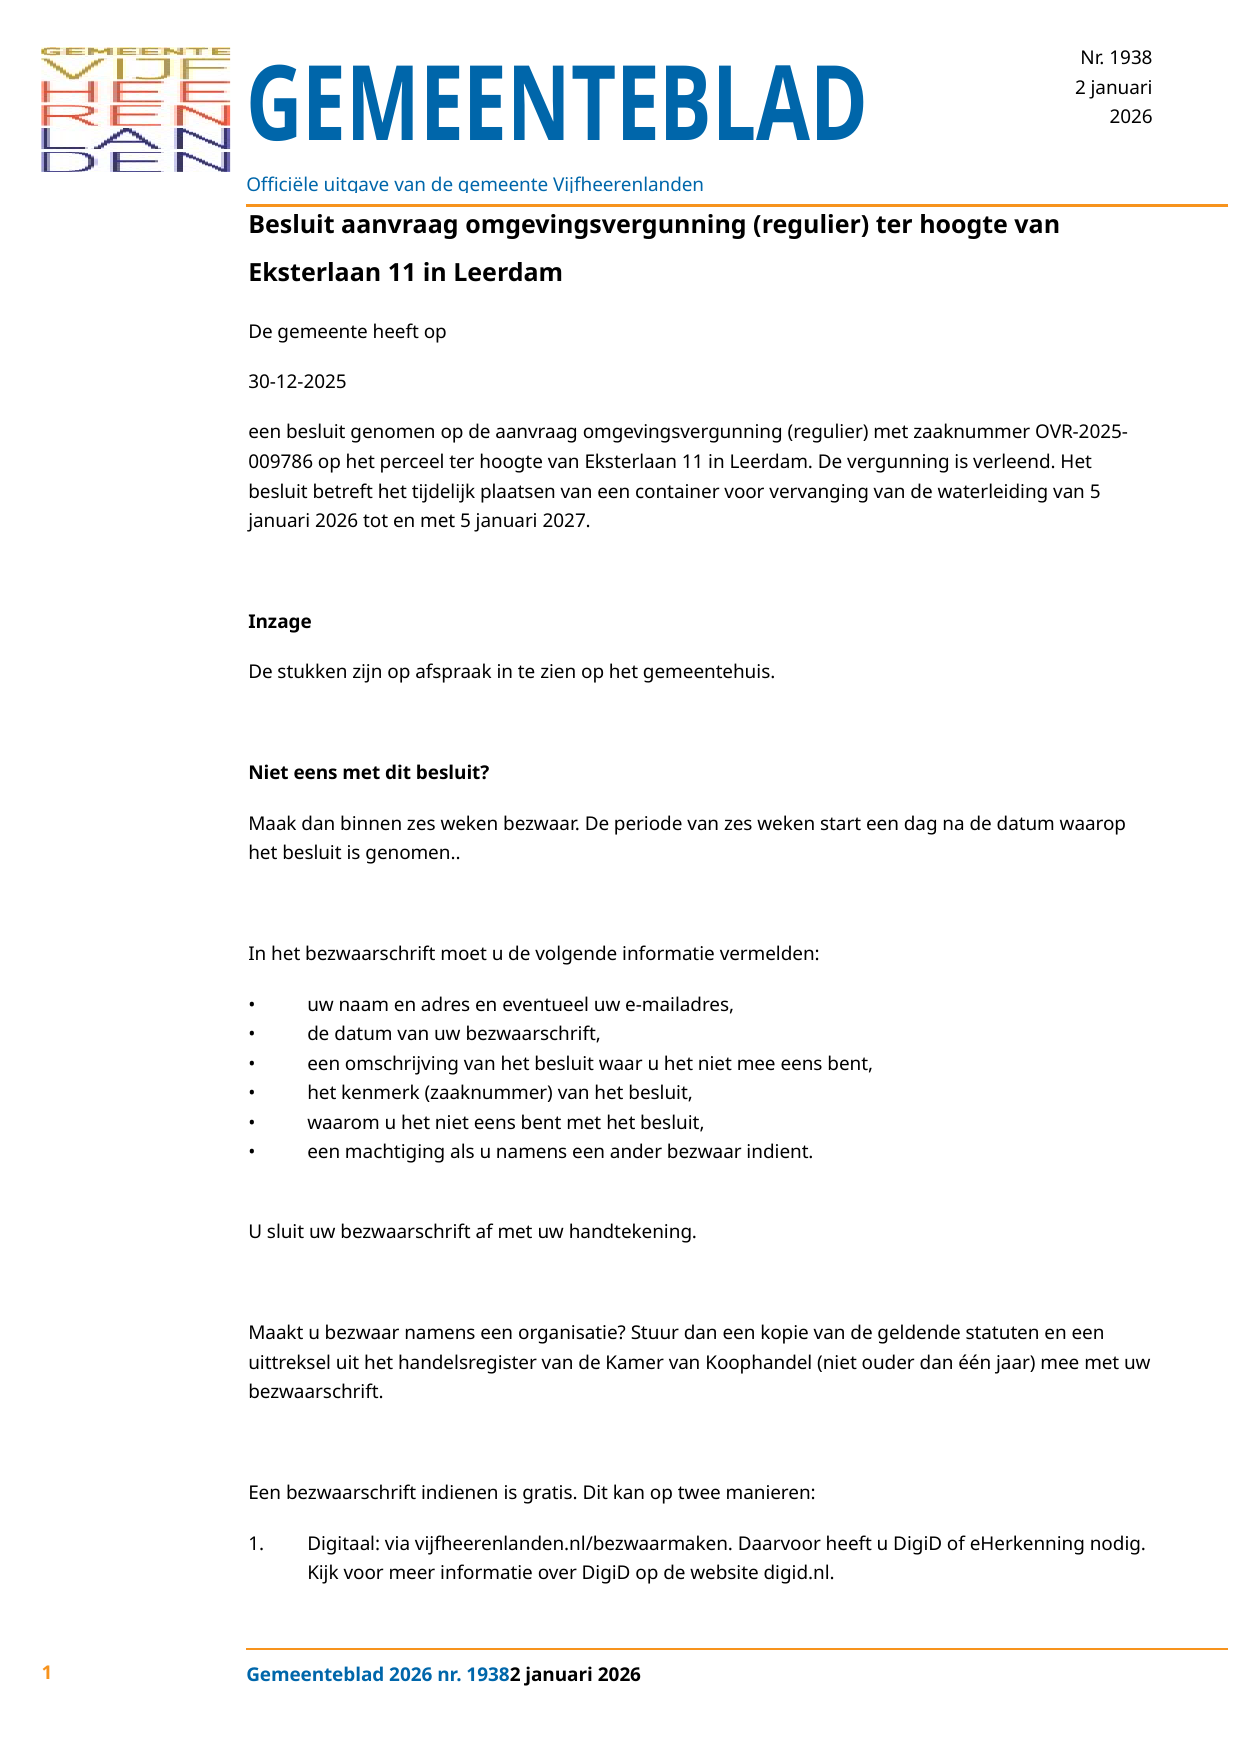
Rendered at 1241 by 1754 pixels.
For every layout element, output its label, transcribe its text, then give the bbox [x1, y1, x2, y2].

text Maak dan binnen zes weken bezwaar. De periode van zes weken start een dag na de datum waarop het besluit is genomen.. [248, 810, 1152, 865]
list een machtiging als u namens een ander bezwaar indient. [248, 1139, 1152, 1164]
text Inzage [248, 608, 1152, 634]
list een omschrijving van het besluit waar u het niet mee eens bent, [248, 1050, 1152, 1076]
text Maakt u bezwaar namens een organisatie? Stuur dan een kopie van de geldende statuten en een uittreksel uit het handelsregister van de Kamer van Koophandel (niet ouder dan één jaar) mee met uw bezwaarschrift. [248, 1319, 1152, 1404]
text een besluit genomen op de aanvraag omgevingsvergunning (regulier) met zaaknummer OVR-2025-009786 op het perceel ter hoogte van Eksterlaan 11 in Leerdam. De vergunning is verleend. Het besluit betreft het tijdelijk plaatsen van een container voor vervanging van de waterleiding van 5 januari 2026 tot en met 5 januari 2027. [248, 419, 1152, 533]
text In het bezwaarschrift moet u de volgende informatie vermelden: [248, 940, 1152, 966]
text De gemeente heeft op [248, 318, 1152, 344]
text Besluit aanvraag omgevingsvergunning (regulier) ter hoogte van Eksterlaan 11 in Leerdam [248, 207, 1152, 288]
list de datum van uw bezwaarschrift, [248, 1020, 1152, 1046]
text De stukken zijn op afspraak in te zien op het gemeentehuis. [248, 659, 1152, 684]
picture [41, 47, 231, 172]
list waarom u het niet eens bent met het besluit, [248, 1109, 1152, 1135]
list Digitaal: via vijfheerenlanden.nl/bezwaarmaken. Daarvoor heeft u DigiD of eHerkenning nodig. Kijk voor meer informatie over DigiD op de website digid.nl. [248, 1530, 1152, 1585]
list het kenmerk (zaaknummer) van het besluit, [248, 1079, 1152, 1105]
list uw naam en adres en eventueel uw e-mailadres, [248, 991, 1152, 1017]
text U sluit uw bezwaarschrift af met uw handtekening. [248, 1219, 1152, 1244]
text Niet eens met dit besluit? [248, 759, 1152, 785]
text Een bezwaarschrift indienen is gratis. Dit kan op twee manieren: [248, 1479, 1152, 1505]
text 30-12-2025 [248, 368, 1152, 394]
